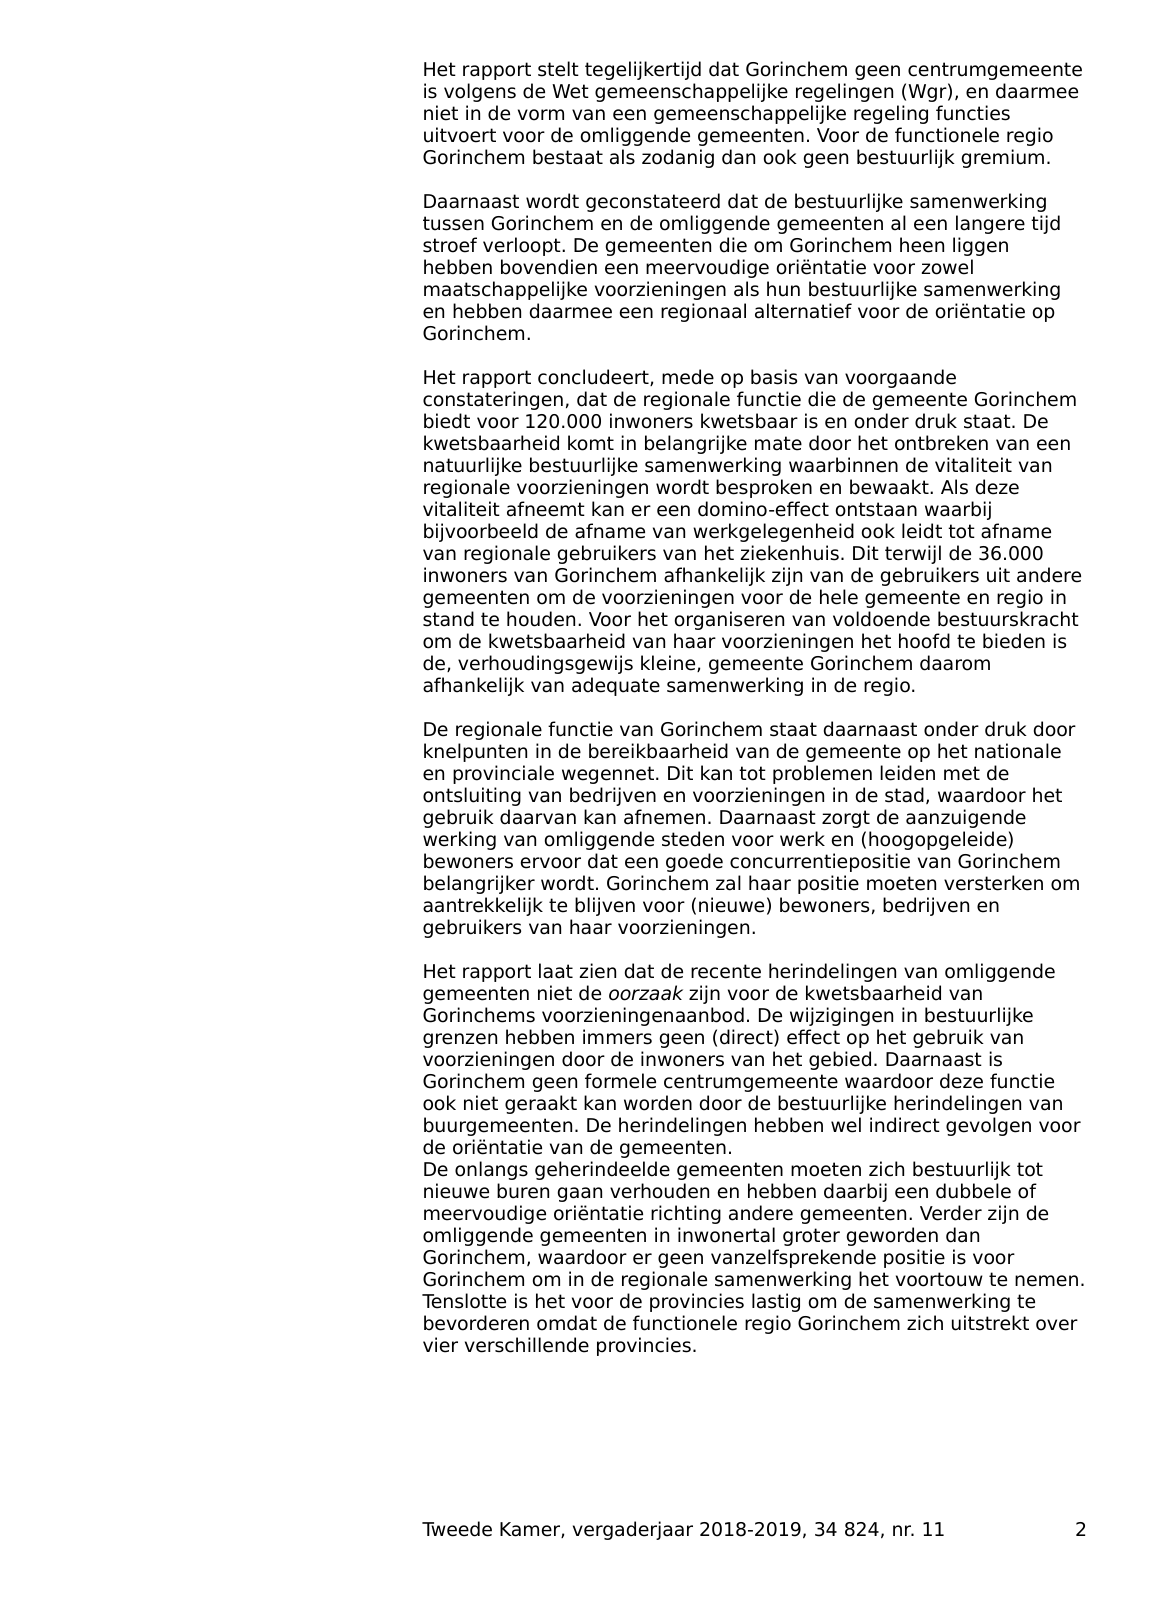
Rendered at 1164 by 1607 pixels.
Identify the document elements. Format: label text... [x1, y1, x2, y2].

text De onlangs geherindeelde gemeenten moeten zich bestuurlijk tot nieuwe buren gaan verhouden en hebben daarbij een dubbele of meervoudige oriëntatie richting andere gemeenten. Verder zijn de omliggende gemeenten in inwonertal groter geworden dan Gorinchem, waardoor er geen vanzelfsprekende positie is voor Gorinchem om in de regionale samenwerking het voortouw te nemen. Tenslotte is het voor de provincies lastig om de samenwerking te bevorderen omdat de functionele regio Gorinchem zich uitstrekt over vier verschillende provincies. [422, 1159, 1087, 1357]
text Het rapport laat zien dat de recente herindelingen van omliggende gemeenten niet de oorzaak zijn voor de kwetsbaarheid van Gorinchems voorzieningenaanbod. De wijzigingen in bestuurlijke grenzen hebben immers geen (direct) effect op het gebruik van voorzieningen door de inwoners van het gebied. Daarnaast is Gorinchem geen formele centrumgemeente waardoor deze functie ook niet geraakt kan worden door de bestuurlijke herindelingen van buurgemeenten. De herindelingen hebben wel indirect gevolgen voor de oriëntatie van de gemeenten. [422, 961, 1087, 1159]
text Het rapport stelt tegelijkertijd dat Gorinchem geen centrumgemeente is volgens de Wet gemeenschappelijke regelingen (Wgr), en daarmee niet in de vorm van een gemeenschappelijke regeling functies uitvoert voor de omliggende gemeenten. Voor de functionele regio Gorinchem bestaat als zodanig dan ook geen bestuurlijk gremium. [422, 59, 1087, 169]
text De regionale functie van Gorinchem staat daarnaast onder druk door knelpunten in de bereikbaarheid van de gemeente op het nationale en provinciale wegennet. Dit kan tot problemen leiden met de ontsluiting van bedrijven en voorzieningen in de stad, waardoor het gebruik daarvan kan afnemen. Daarnaast zorgt de aanzuigende werking van omliggende steden voor werk en (hoogopgeleide) bewoners ervoor dat een goede concurrentiepositie van Gorinchem belangrijker wordt. Gorinchem zal haar positie moeten versterken om aantrekkelijk te blijven voor (nieuwe) bewoners, bedrijven en gebruikers van haar voorzieningen. [422, 719, 1087, 939]
text Het rapport concludeert, mede op basis van voorgaande constateringen, dat de regionale functie die de gemeente Gorinchem biedt voor 120.000 inwoners kwetsbaar is en onder druk staat. De kwetsbaarheid komt in belangrijke mate door het ontbreken van een natuurlijke bestuurlijke samenwerking waarbinnen de vitaliteit van regionale voorzieningen wordt besproken en bewaakt. Als deze vitaliteit afneemt kan er een domino-effect ontstaan waarbij bijvoorbeeld de afname van werkgelegenheid ook leidt tot afname van regionale gebruikers van het ziekenhuis. Dit terwijl de 36.000 inwoners van Gorinchem afhankelijk zijn van de gebruikers uit andere gemeenten om de voorzieningen voor de hele gemeente en regio in stand te houden. Voor het organiseren van voldoende bestuurskracht om de kwetsbaarheid van haar voorzieningen het hoofd te bieden is de, verhoudingsgewijs kleine, gemeente Gorinchem daarom afhankelijk van adequate samenwerking in de regio. [422, 367, 1087, 697]
text Daarnaast wordt geconstateerd dat de bestuurlijke samenwerking tussen Gorinchem en de omliggende gemeenten al een langere tijd stroef verloopt. De gemeenten die om Gorinchem heen liggen hebben bovendien een meervoudige oriëntatie voor zowel maatschappelijke voorzieningen als hun bestuurlijke samenwerking en hebben daarmee een regionaal alternatief voor de oriëntatie op Gorinchem. [422, 191, 1087, 345]
